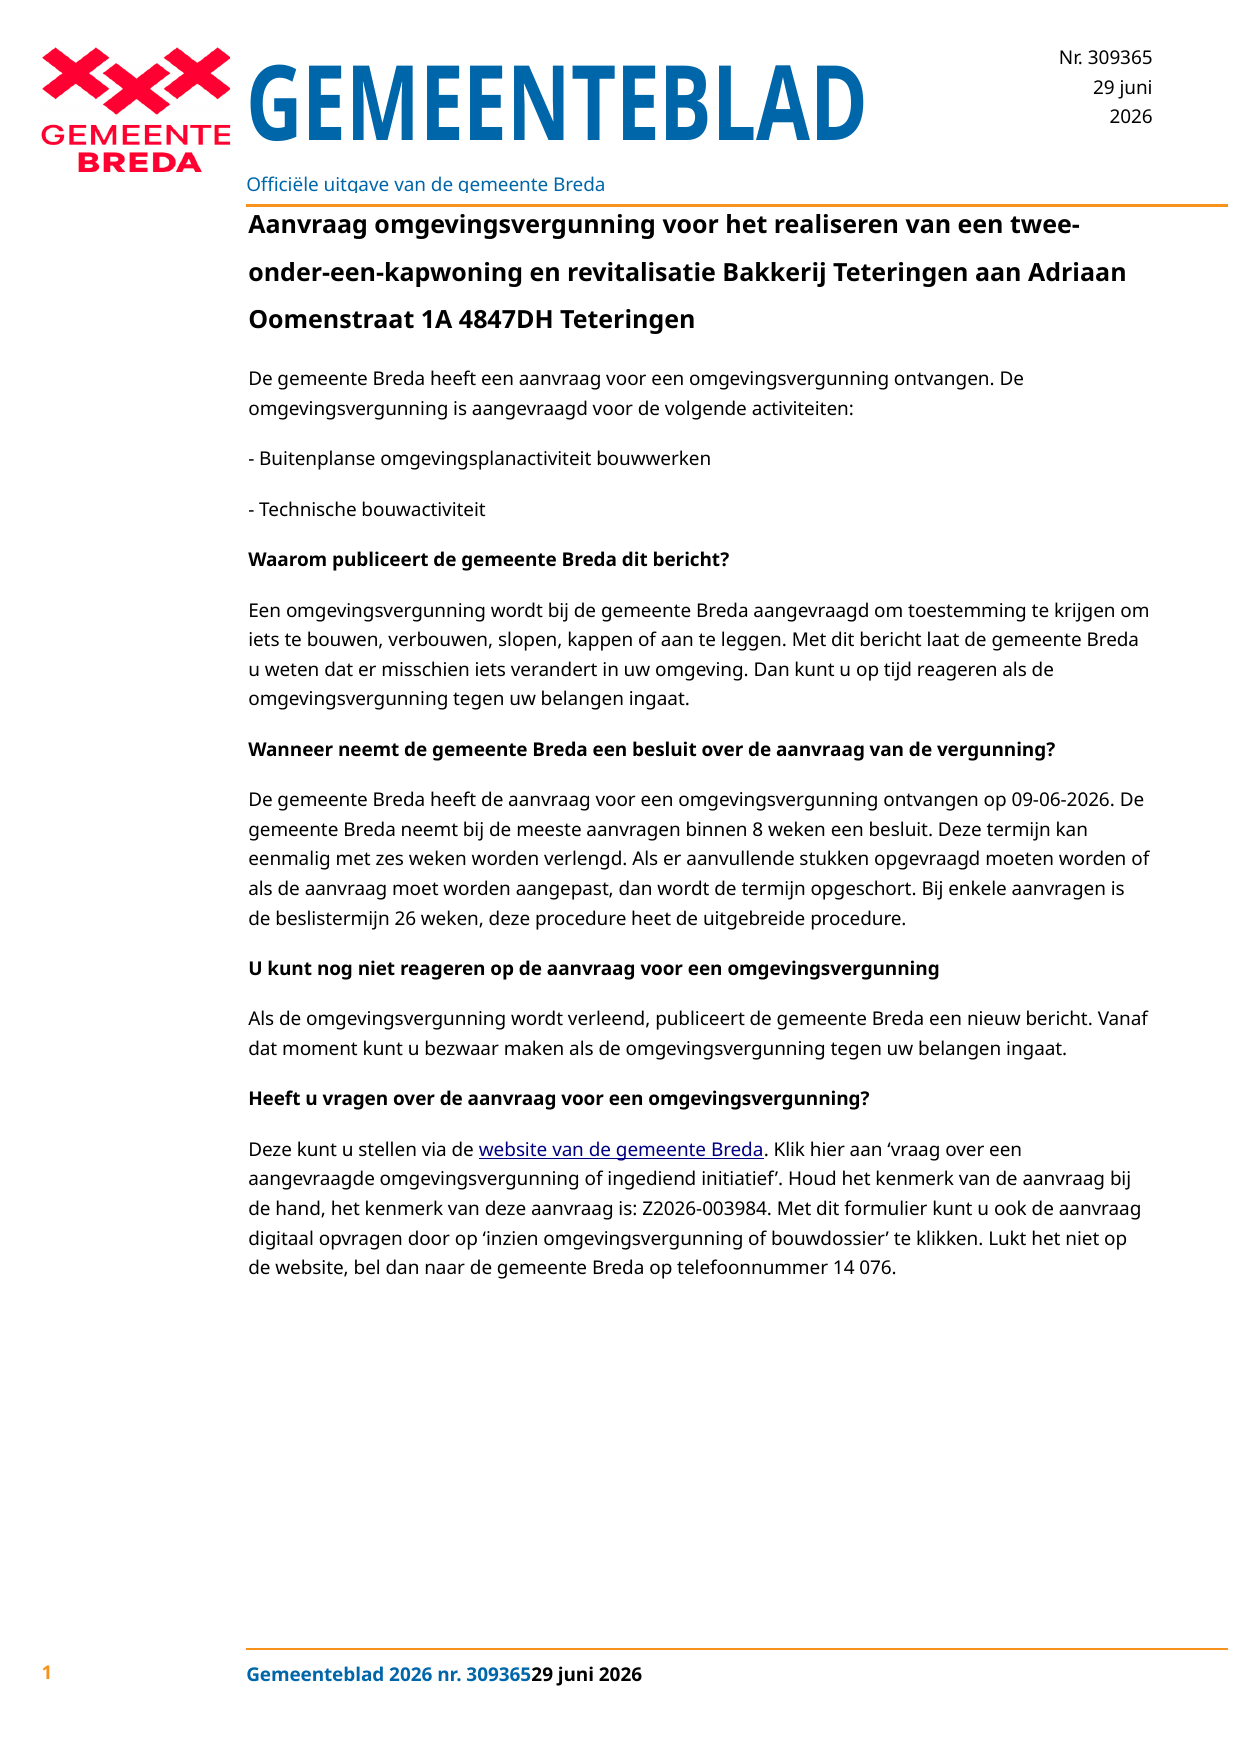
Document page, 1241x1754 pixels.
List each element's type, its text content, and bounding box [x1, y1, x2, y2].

text Aanvraag omgevingsvergunning voor het realiseren van een twee-onder-een-kapwoning en revitalisatie Bakkerij Teteringen aan Adriaan Oomenstraat 1A 4847DH Teteringen [248, 207, 1152, 336]
text De gemeente Breda heeft een aanvraag voor een omgevingsvergunning ontvangen. De omgevingsvergunning is aangevraagd voor de volgende activiteiten: [248, 366, 1152, 421]
text Deze kunt u stellen via de website van de gemeente Breda. Klik hier aan ‘vraag over een aangevraagde omgevingsvergunning of ingediend initiatief’. Houd het kenmerk van de aanvraag bij de hand, het kenmerk van deze aanvraag is: Z2026-003984. Met dit formulier kunt u ook de aanvraag digitaal opvragen door op ‘inzien omgevingsvergunning of bouwdossier’ te klikken. Lukt het niet op de website, bel dan naar de gemeente Breda op telefoonnummer 14 076. [248, 1136, 1152, 1280]
text Waarom publiceert de gemeente Breda dit bericht? [248, 546, 1152, 572]
text Een omgevingsvergunning wordt bij de gemeente Breda aangevraagd om toestemming te krijgen om iets te bouwen, verbouwen, slopen, kappen of aan te leggen. Met dit bericht laat de gemeente Breda u weten dat er misschien iets verandert in uw omgeving. Dan kunt u op tijd reageren als de omgevingsvergunning tegen uw belangen ingaat. [248, 597, 1152, 711]
text Heeft u vragen over de aanvraag voor een omgevingsvergunning? [248, 1086, 1152, 1111]
text U kunt nog niet reageren op de aanvraag voor een omgevingsvergunning [248, 955, 1152, 981]
text - Technische bouwactiviteit [248, 496, 1152, 522]
text - Buitenplanse omgevingsplanactiviteit bouwwerken [248, 446, 1152, 471]
text Wanneer neemt de gemeente Breda een besluit over de aanvraag van de vergunning? [248, 736, 1152, 762]
text De gemeente Breda heeft de aanvraag voor een omgevingsvergunning ontvangen op 09-06-2026. De gemeente Breda neemt bij de meeste aanvragen binnen 8 weken een besluit. Deze termijn kan eenmalig met zes weken worden verlengd. Als er aanvullende stukken opgevraagd moeten worden of als de aanvraag moet worden aangepast, dan wordt de termijn opgeschort. Bij enkele aanvragen is de beslistermijn 26 weken, deze procedure heet de uitgebreide procedure. [248, 786, 1152, 930]
picture [41, 47, 231, 172]
text Als de omgevingsvergunning wordt verleend, publiceert de gemeente Breda een nieuw bericht. Vanaf dat moment kunt u bezwaar maken als de omgevingsvergunning tegen uw belangen ingaat. [248, 1006, 1152, 1061]
